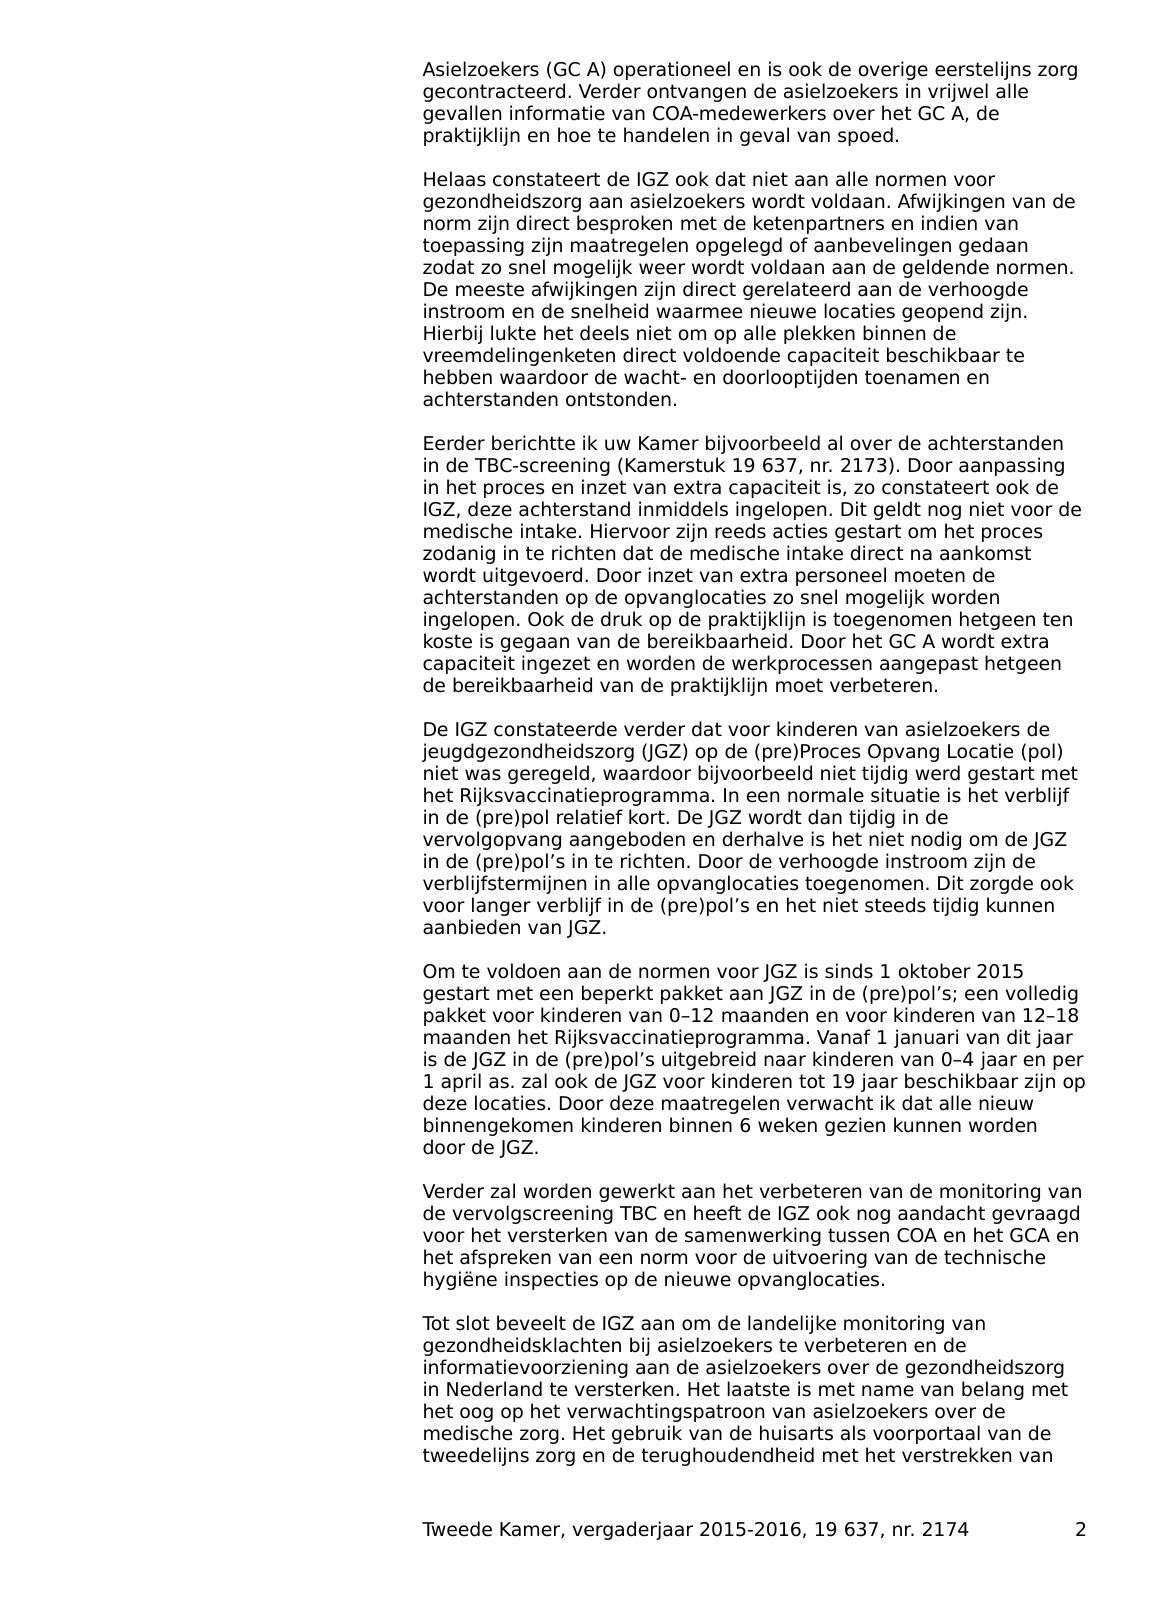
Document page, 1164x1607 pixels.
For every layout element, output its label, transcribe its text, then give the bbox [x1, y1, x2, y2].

text Asielzoekers (GC A) operationeel en is ook de overige eerstelijns zorg gecontracteerd. Verder ontvangen de asielzoekers in vrijwel alle gevallen informatie van COA-medewerkers over het GC A, de praktijklijn en hoe te handelen in geval van spoed. [422, 59, 1087, 147]
text Tot slot beveelt de IGZ aan om de landelijke monitoring van gezondheidsklachten bij asielzoekers te verbeteren en de informatievoorziening aan de asielzoekers over de gezondheidszorg in Nederland te versterken. Het laatste is met name van belang met het oog op het verwachtingspatroon van asielzoekers over de medische zorg. Het gebruik van de huisarts als voorportaal van de tweedelijns zorg en de terughoudendheid met het verstrekken van [422, 1313, 1087, 1467]
text Eerder berichtte ik uw Kamer bijvoorbeeld al over de achterstanden in de TBC-screening (Kamerstuk 19 637, nr. 2173). Door aanpassing in het proces en inzet van extra capaciteit is, zo constateert ook de IGZ, deze achterstand inmiddels ingelopen. Dit geldt nog niet voor de medische intake. Hiervoor zijn reeds acties gestart om het proces zodanig in te richten dat de medische intake direct na aankomst wordt uitgevoerd. Door inzet van extra personeel moeten de achterstanden op de opvanglocaties zo snel mogelijk worden ingelopen. Ook de druk op de praktijklijn is toegenomen hetgeen ten koste is gegaan van de bereikbaarheid. Door het GC A wordt extra capaciteit ingezet en worden de werkprocessen aangepast hetgeen de bereikbaarheid van de praktijklijn moet verbeteren. [422, 433, 1087, 697]
text Helaas constateert de IGZ ook dat niet aan alle normen voor gezondheidszorg aan asielzoekers wordt voldaan. Afwijkingen van de norm zijn direct besproken met de ketenpartners en indien van toepassing zijn maatregelen opgelegd of aanbevelingen gedaan zodat zo snel mogelijk weer wordt voldaan aan de geldende normen. De meeste afwijkingen zijn direct gerelateerd aan de verhoogde instroom en de snelheid waarmee nieuwe locaties geopend zijn. Hierbij lukte het deels niet om op alle plekken binnen de vreemdelingenketen direct voldoende capaciteit beschikbaar te hebben waardoor de wacht- en doorlooptijden toenamen en achterstanden ontstonden. [422, 169, 1087, 411]
text De IGZ constateerde verder dat voor kinderen van asielzoekers de jeugdgezondheidszorg (JGZ) op de (pre)Proces Opvang Locatie (pol) niet was geregeld, waardoor bijvoorbeeld niet tijdig werd gestart met het Rijksvaccinatieprogramma. In een normale situatie is het verblijf in de (pre)pol relatief kort. De JGZ wordt dan tijdig in de vervolgopvang aangeboden en derhalve is het niet nodig om de JGZ in de (pre)pol’s in te richten. Door de verhoogde instroom zijn de verblijfstermijnen in alle opvanglocaties toegenomen. Dit zorgde ook voor langer verblijf in de (pre)pol’s en het niet steeds tijdig kunnen aanbieden van JGZ. [422, 719, 1087, 939]
text Verder zal worden gewerkt aan het verbeteren van de monitoring van de vervolgscreening TBC en heeft de IGZ ook nog aandacht gevraagd voor het versterken van de samenwerking tussen COA en het GCA en het afspreken van een norm voor de uitvoering van de technische hygiëne inspecties op de nieuwe opvanglocaties. [422, 1181, 1087, 1291]
text Om te voldoen aan de normen voor JGZ is sinds 1 oktober 2015 gestart met een beperkt pakket aan JGZ in de (pre)pol’s; een volledig pakket voor kinderen van 0–12 maanden en voor kinderen van 12–18 maanden het Rijksvaccinatieprogramma. Vanaf 1 januari van dit jaar is de JGZ in de (pre)pol’s uitgebreid naar kinderen van 0–4 jaar en per 1 april as. zal ook de JGZ voor kinderen tot 19 jaar beschikbaar zijn op deze locaties. Door deze maatregelen verwacht ik dat alle nieuw binnengekomen kinderen binnen 6 weken gezien kunnen worden door de JGZ. [422, 961, 1087, 1159]
